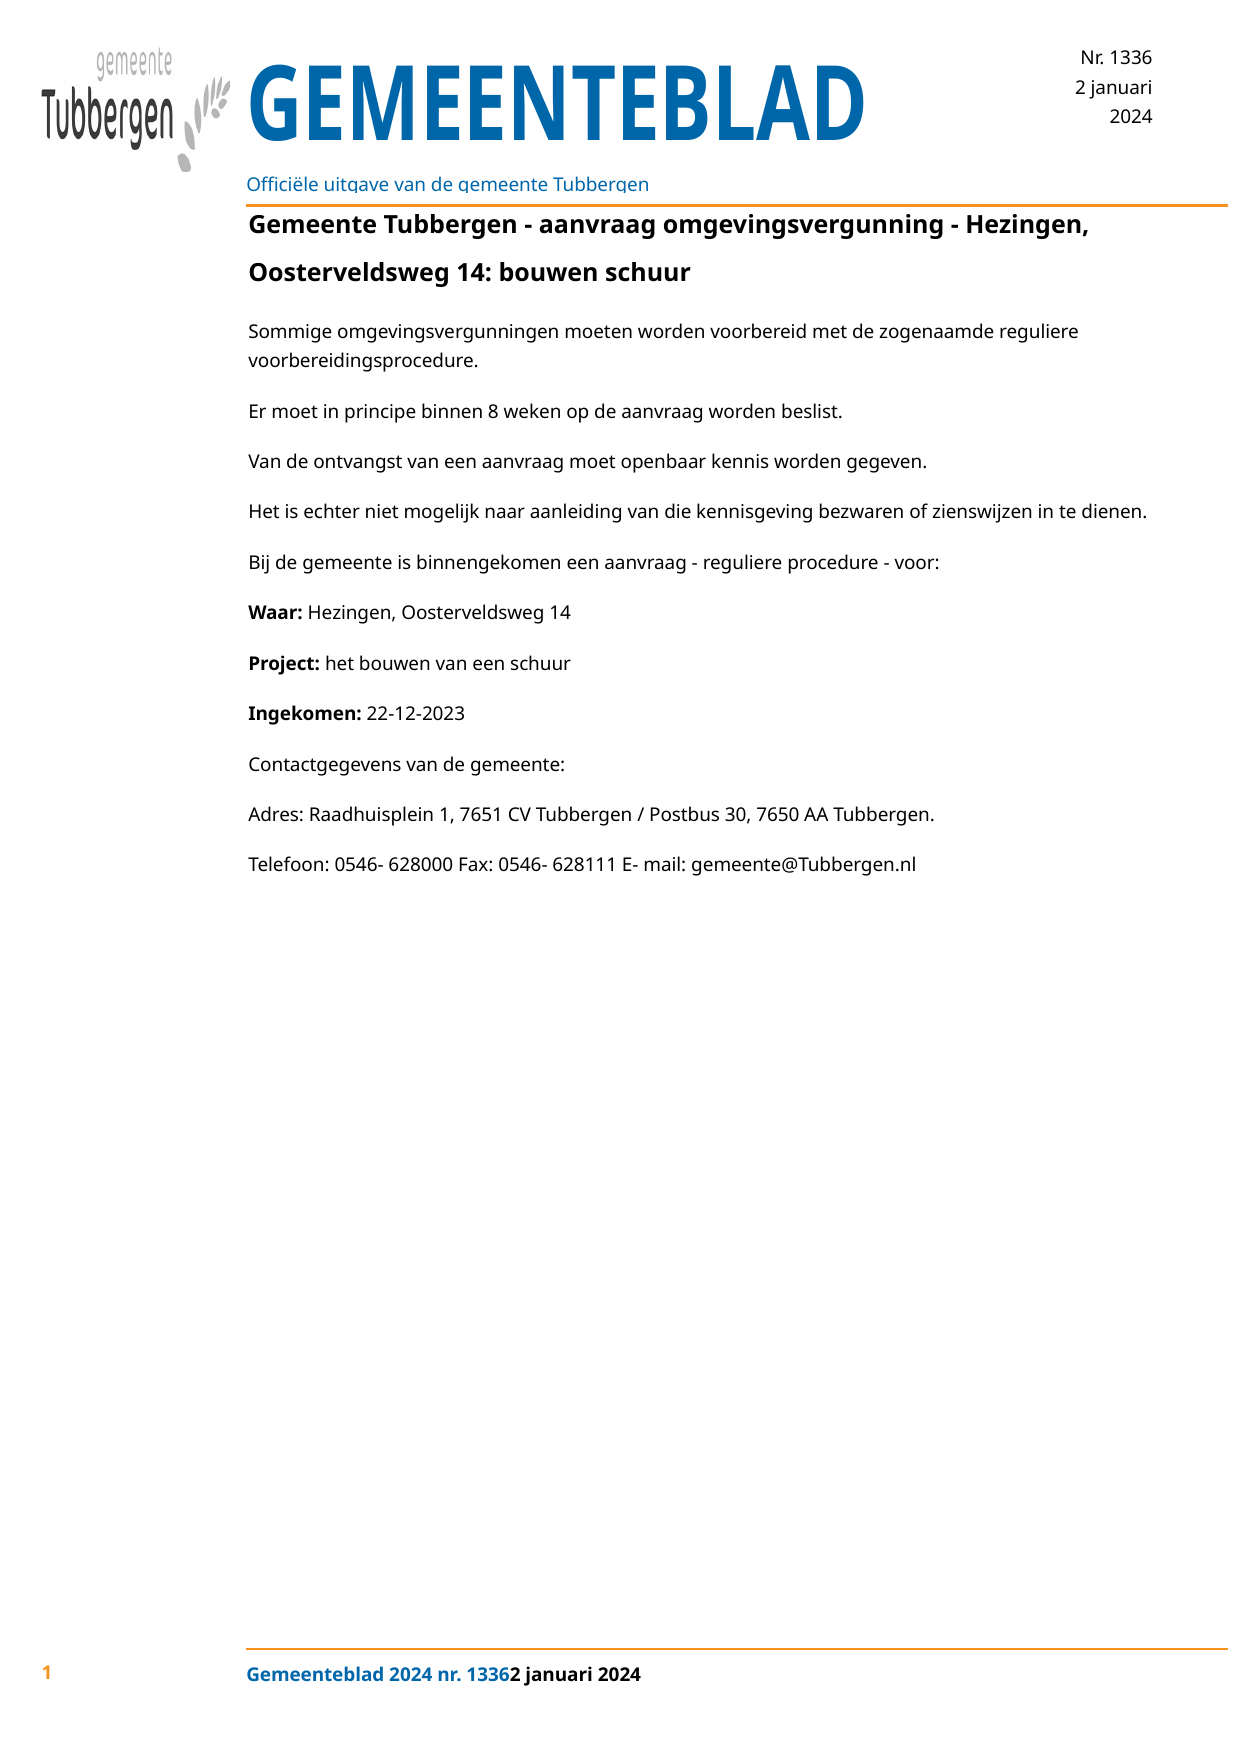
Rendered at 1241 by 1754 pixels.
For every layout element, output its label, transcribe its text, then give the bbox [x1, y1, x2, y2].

text Project: het bouwen van een schuur [248, 650, 1152, 676]
text Adres: Raadhuisplein 1, 7651 CV Tubbergen / Postbus 30, 7650 AA Tubbergen. [248, 801, 1152, 827]
text Van de ontvangst van een aanvraag moet openbaar kennis worden gegeven. [248, 448, 1152, 474]
picture [41, 47, 231, 172]
text Ingekomen: 22-12-2023 [248, 700, 1152, 726]
text Het is echter niet mogelijk naar aanleiding van die kennisgeving bezwaren of zienswijzen in te dienen. [248, 499, 1152, 524]
text Contactgegevens van de gemeente: [248, 751, 1152, 777]
text Gemeente Tubbergen - aanvraag omgevingsvergunning - Hezingen, Oosterveldsweg 14: bouwen schuur [248, 207, 1152, 288]
text Er moet in principe binnen 8 weken op de aanvraag worden beslist. [248, 398, 1152, 424]
text Waar: Hezingen, Oosterveldsweg 14 [248, 599, 1152, 625]
text Sommige omgevingsvergunningen moeten worden voorbereid met de zogenaamde reguliere voorbereidingsprocedure. [248, 318, 1152, 373]
text Telefoon: 0546- 628000 Fax: 0546- 628111 E- mail: gemeente@Tubbergen.nl [248, 852, 1152, 877]
text Bij de gemeente is binnengekomen een aanvraag - reguliere procedure - voor: [248, 549, 1152, 575]
